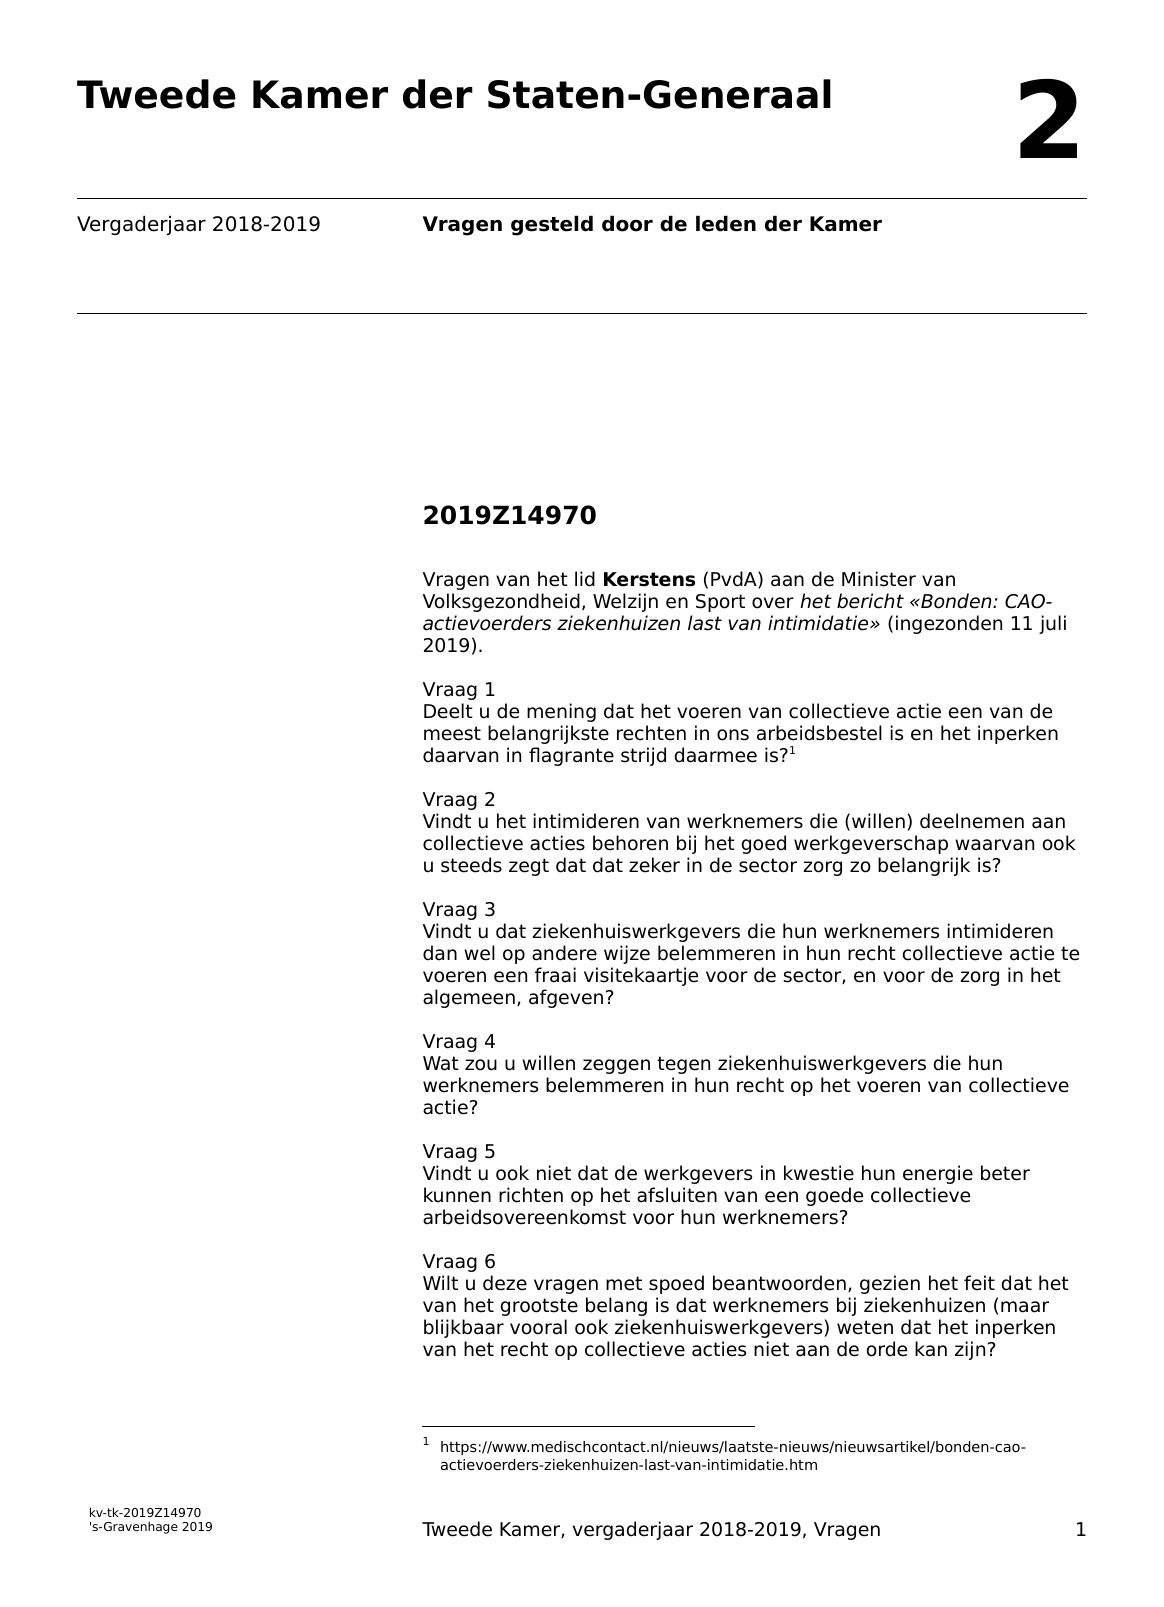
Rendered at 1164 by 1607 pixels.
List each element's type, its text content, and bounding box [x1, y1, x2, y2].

text Vindt u dat ziekenhuiswerkgevers die hun werknemers intimideren dan wel op andere wijze belemmeren in hun recht collectieve actie te voeren een fraai visitekaartje voor de sector, en voor de zorg in het algemeen, afgeven? [422, 921, 1087, 1009]
text Vraag 6 [422, 1251, 1087, 1273]
text Vragen van het lid Kerstens (PvdA) aan de Minister van Volksgezondheid, Welzijn en Sport over het bericht «Bonden: CAO-actievoerders ziekenhuizen last van intimidatie» (ingezonden 11 juli 2019). [422, 569, 1087, 657]
text Vraag 4 [422, 1031, 1087, 1053]
text Vindt u het intimideren van werknemers die (willen) deelnemen aan collectieve acties behoren bij het goed werkgeverschap waarvan ook u steeds zegt dat dat zeker in de sector zorg zo belangrijk is? [422, 811, 1087, 877]
text kv-tk-2019Z14970 [88, 1506, 323, 1520]
text Deelt u de mening dat het voeren van collectieve actie een van de meest belangrijkste rechten in ons arbeidsbestel is en het inperken daarvan in flagrante strijd daarmee is? [422, 701, 1087, 767]
text Vraag 3 [422, 899, 1087, 921]
table_header 2 [886, 59, 1087, 198]
text Vindt u ook niet dat de werkgevers in kwestie hun energie beter kunnen richten op het afsluiten van een goede collectieve arbeidsovereenkomst voor hun werknemers? [422, 1163, 1087, 1229]
text Vraag 5 [422, 1141, 1087, 1163]
text Vraag 2 [422, 789, 1087, 811]
text Vraag 1 [422, 679, 1087, 701]
text 2019Z14970 [422, 501, 1087, 531]
text 's-Gravenhage 2019 [88, 1520, 323, 1534]
table_header Tweede Kamer der Staten-Generaal [77, 59, 886, 198]
text Wat zou u willen zeggen tegen ziekenhuiswerkgevers die hun werknemers belemmeren in hun recht op het voeren van collectieve actie? [422, 1053, 1087, 1119]
text https://www.medischcontact.nl/nieuws/laatste-nieuws/nieuwsartikel/bonden-cao-actievoerders-ziekenhuizen-last-van-intimidatie.htm [422, 1435, 1087, 1474]
table_cell Vergaderjaar 2018-2019 [77, 199, 422, 313]
text Wilt u deze vragen met spoed beantwoorden, gezien het feit dat het van het grootste belang is dat werknemers bij ziekenhuizen (maar blijkbaar vooral ook ziekenhuiswerkgevers) weten dat het inperken van het recht op collectieve acties niet aan de orde kan zijn? [422, 1273, 1087, 1361]
table_cell Vragen gesteld door de leden der Kamer [422, 199, 1087, 313]
